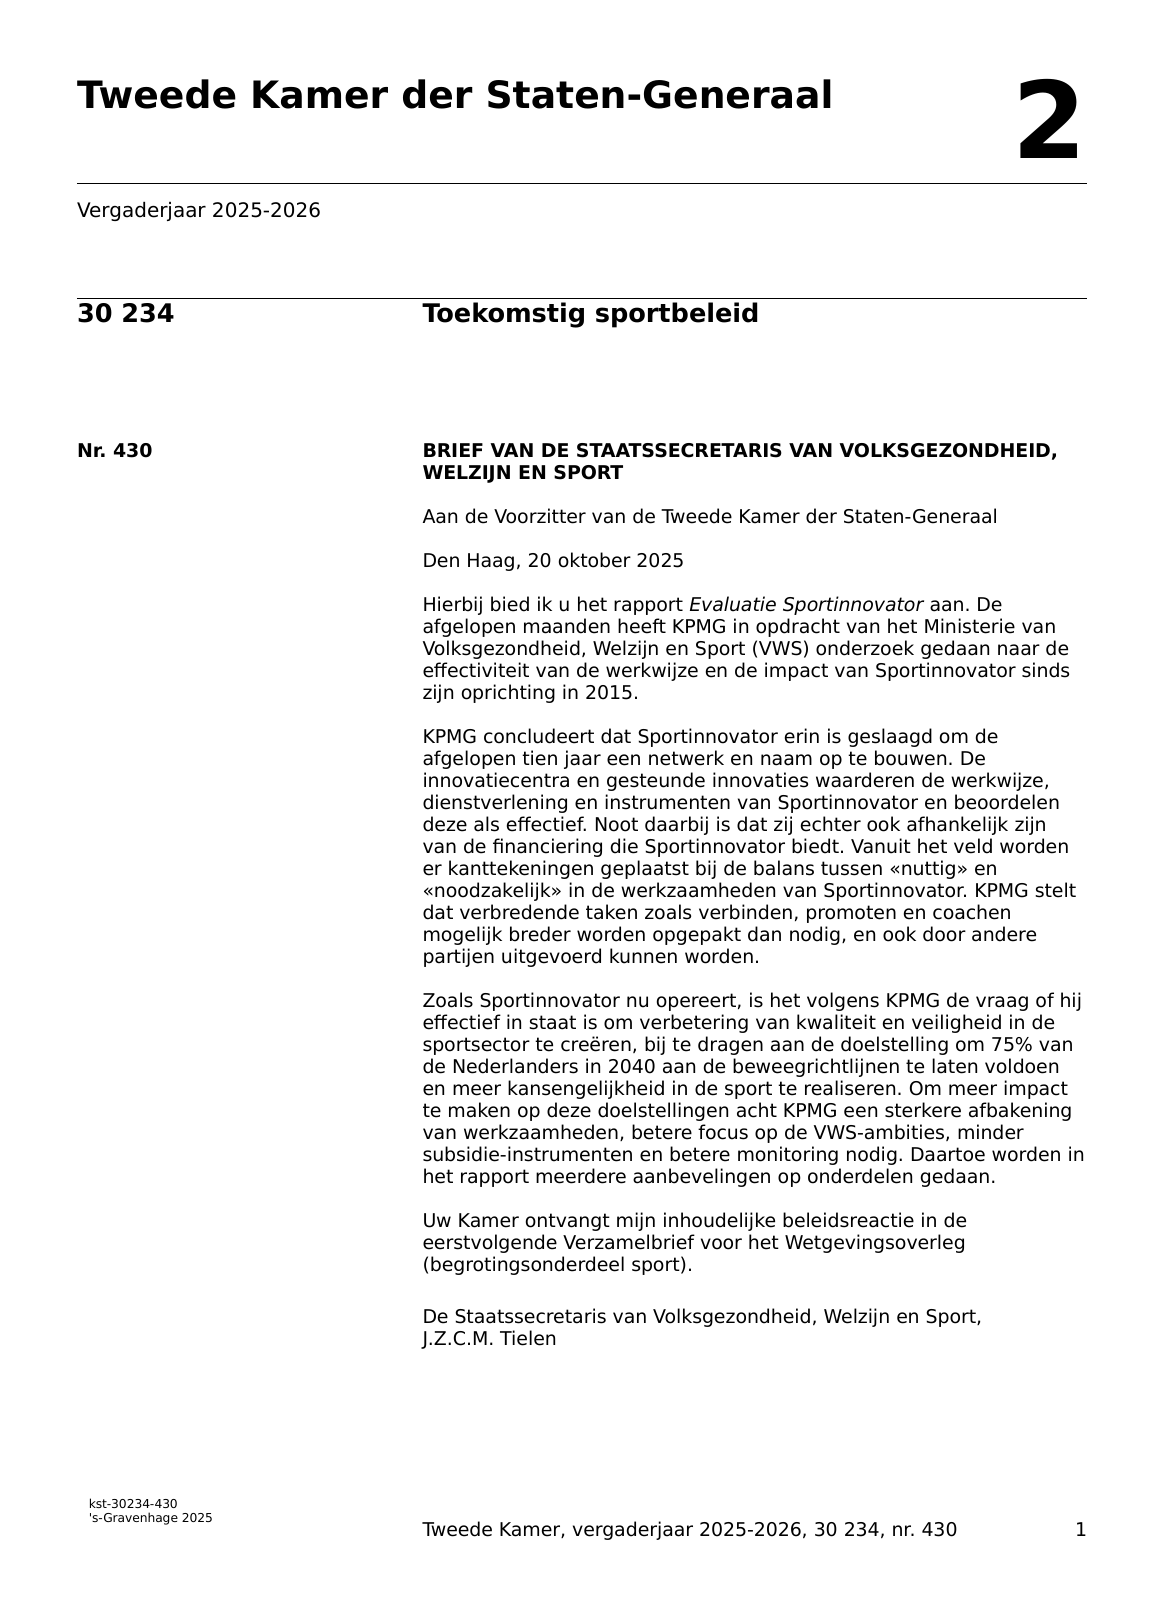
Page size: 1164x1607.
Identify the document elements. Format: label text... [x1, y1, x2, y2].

subtitle 30 234 Toekomstig sportbeleid [77, 299, 1087, 329]
table_header 2 [886, 59, 1087, 183]
table_header Tweede Kamer der Staten-Generaal [77, 59, 886, 183]
subtitle Nr. 430 BRIEF VAN DE STAATSSECRETARIS VAN VOLKSGEZONDHEID, WELZIJN EN SPORT [77, 440, 1087, 484]
table_cell Vergaderjaar 2025-2026 [77, 184, 1087, 298]
text De Staatssecretaris van Volksgezondheid, Welzijn en Sport, J.Z.C.M. Tielen [422, 1306, 1087, 1350]
text Hierbij bied ik u het rapport Evaluatie Sportinnovator aan. De afgelopen maanden heeft KPMG in opdracht van het Ministerie van Volksgezondheid, Welzijn en Sport (VWS) onderzoek gedaan naar de effectiviteit van de werkwijze en de impact van Sportinnovator sinds zijn oprichting in 2015. [422, 594, 1087, 704]
text kst-30234-430 [88, 1497, 323, 1511]
text Uw Kamer ontvangt mijn inhoudelijke beleidsreactie in de eerstvolgende Verzamelbrief voor het Wetgevingsoverleg (begrotingsonderdeel sport). [422, 1210, 1087, 1276]
text Aan de Voorzitter van de Tweede Kamer der Staten-Generaal [422, 506, 1087, 528]
text 's-Gravenhage 2025 [88, 1511, 323, 1525]
text KPMG concludeert dat Sportinnovator erin is geslaagd om de afgelopen tien jaar een netwerk en naam op te bouwen. De innovatiecentra en gesteunde innovaties waarderen de werkwijze, dienstverlening en instrumenten van Sportinnovator en beoordelen deze als effectief. Noot daarbij is dat zij echter ook afhankelijk zijn van de financiering die Sportinnovator biedt. Vanuit het veld worden er kanttekeningen geplaatst bij de balans tussen «nuttig» en «noodzakelijk» in de werkzaamheden van Sportinnovator. KPMG stelt dat verbredende taken zoals verbinden, promoten en coachen mogelijk breder worden opgepakt dan nodig, en ook door andere partijen uitgevoerd kunnen worden. [422, 726, 1087, 968]
text Den Haag, 20 oktober 2025 [422, 550, 1087, 572]
text Zoals Sportinnovator nu opereert, is het volgens KPMG de vraag of hij effectief in staat is om verbetering van kwaliteit en veiligheid in de sportsector te creëren, bij te dragen aan de doelstelling om 75% van de Nederlanders in 2040 aan de beweegrichtlijnen te laten voldoen en meer kansengelijkheid in de sport te realiseren. Om meer impact te maken op deze doelstellingen acht KPMG een sterkere afbakening van werkzaamheden, betere focus op de VWS-ambities, minder subsidie-instrumenten en betere monitoring nodig. Daartoe worden in het rapport meerdere aanbevelingen op onderdelen gedaan. [422, 990, 1087, 1188]
